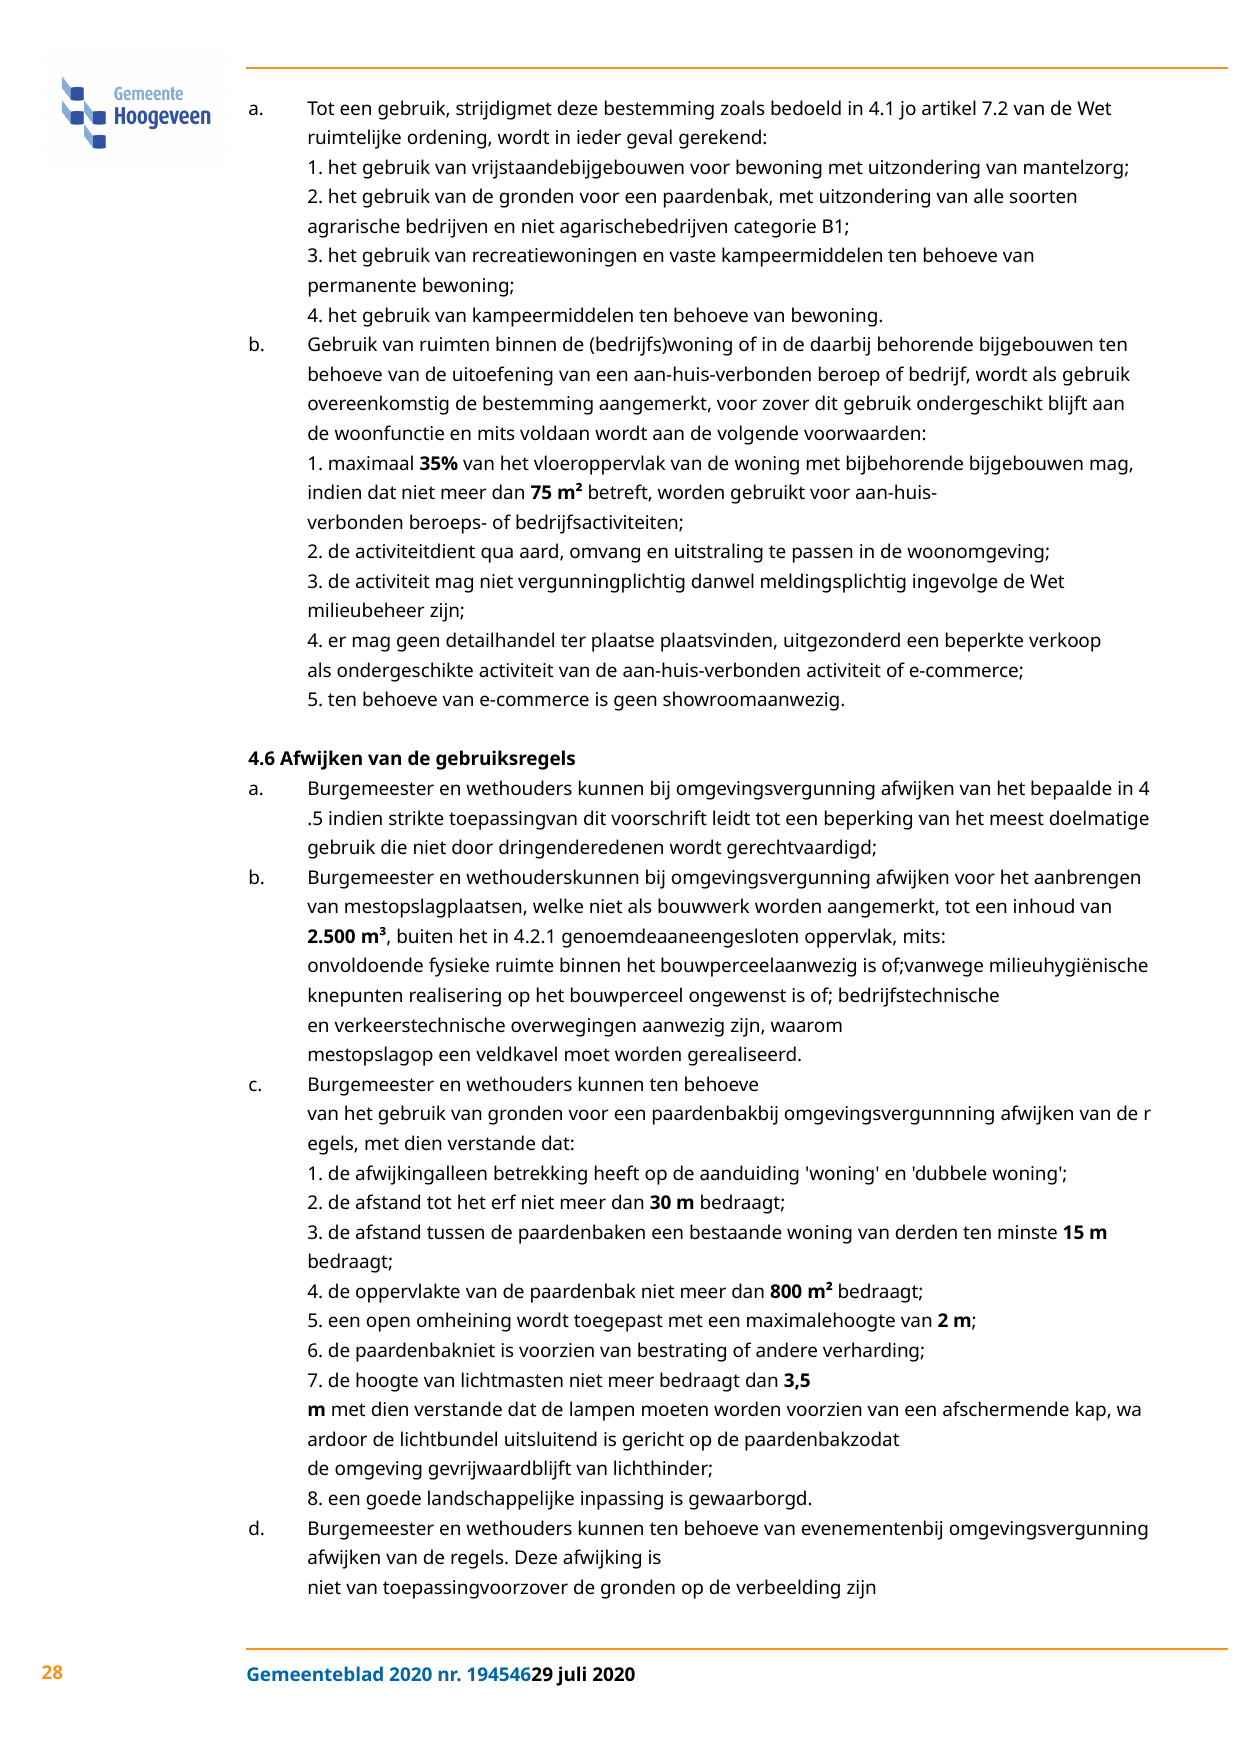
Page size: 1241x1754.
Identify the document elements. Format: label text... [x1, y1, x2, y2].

list 2. de afstand tot het erf niet meer dan 30 m bedraagt; [248, 1189, 1152, 1215]
list 4. de oppervlakte van de paardenbak niet meer dan 800 m² bedraagt; [248, 1278, 1152, 1304]
list 4. er mag geen detailhandel ter plaatse plaatsvinden, uitgezonderd een beperkte verkoop als ondergeschikte activiteit van de aan-huis-verbonden activiteit of e-commerce; [248, 627, 1152, 683]
list 2. het gebruik van de gronden voor een paardenbak, met uitzondering van alle soorten agrarische bedrijven en niet agarischebedrijven categorie B1; [248, 183, 1152, 239]
list Burgemeester en wethouderskunnen bij omgevingsvergunning afwijken voor het aanbrengen van mestopslagplaatsen, welke niet als bouwwerk worden aangemerkt, tot een inhoud van 2.500 m³, buiten het in 4.2.1 genoemdeaaneengesloten oppervlak, mits: onvoldoende fysieke ruimte binnen het bouwperceelaanwezig is of;vanwege milieuhygiënische knepunten realisering op het bouwperceel ongewenst is of; bedrijfstechnische en verkeerstechnische overwegingen aanwezig zijn, waarom mestopslagop een veldkavel moet worden gerealiseerd. [248, 864, 1152, 1067]
list 1. de afwijkingalleen betrekking heeft op de aanduiding 'woning' en 'dubbele woning'; [248, 1160, 1152, 1186]
list 6. de paardenbakniet is voorzien van bestrating of andere verharding; [248, 1337, 1152, 1363]
list 8. een goede landschappelijke inpassing is gewaarborgd. [248, 1485, 1152, 1511]
list Burgemeester en wethouders kunnen bij omgevingsvergunning afwijken van het bepaalde in 4.5 indien strikte toepassingvan dit voorschrift leidt tot een beperking van het meest doelmatige gebruik die niet door dringenderedenen wordt gerechtvaardigd; [248, 775, 1152, 860]
list Gebruik van ruimten binnen de (bedrijfs)woning of in de daarbij behorende bijgebouwen ten behoeve van de uitoefening van een aan-huis-verbonden beroep of bedrijf, wordt als gebruik overeenkomstig de bestemming aangemerkt, voor zover dit gebruik ondergeschikt blijft aan de woonfunctie en mits voldaan wordt aan de volgende voorwaarden: [248, 331, 1152, 446]
list 5. een open omheining wordt toegepast met een maximalehoogte van 2 m; [248, 1308, 1152, 1333]
list 3. de activiteit mag niet vergunningplichtig danwel meldingsplichtig ingevolge de Wet milieubeheer zijn; [248, 568, 1152, 623]
list 3. het gebruik van recreatiewoningen en vaste kampeermiddelen ten behoeve van permanente bewoning; [248, 243, 1152, 298]
list Burgemeester en wethouders kunnen ten behoeve van het gebruik van gronden voor een paardenbakbij omgevingsvergunnning afwijken van de regels, met dien verstande dat: [248, 1071, 1152, 1156]
list 1. het gebruik van vrijstaandebijgebouwen voor bewoning met uitzondering van mantelzorg; [248, 154, 1152, 180]
picture [41, 47, 231, 172]
list 2. de activiteitdient qua aard, omvang en uitstraling te passen in de woonomgeving; [248, 538, 1152, 564]
text 4.6 Afwijken van de gebruiksregels [248, 746, 1152, 771]
list 5. ten behoeve van e-commerce is geen showroomaanwezig. [248, 686, 1152, 712]
list 1. maximaal 35% van het vloeroppervlak van de woning met bijbehorende bijgebouwen mag, indien dat niet meer dan 75 m² betreft, worden gebruikt voor aan-huis-verbonden beroeps- of bedrijfsactiviteiten; [248, 450, 1152, 535]
list 3. de afstand tussen de paardenbaken een bestaande woning van derden ten minste 15 m bedraagt; [248, 1219, 1152, 1274]
list Burgemeester en wethouders kunnen ten behoeve van evenementenbij omgevingsvergunning afwijken van de regels. Deze afwijking is niet van toepassingvoorzover de gronden op de verbeelding zijn [248, 1515, 1152, 1600]
list 7. de hoogte van lichtmasten niet meer bedraagt dan 3,5 m met dien verstande dat de lampen moeten worden voorzien van een afschermende kap, waardoor de lichtbundel uitsluitend is gericht op de paardenbakzodat de omgeving gevrijwaardblijft van lichthinder; [248, 1367, 1152, 1481]
list 4. het gebruik van kampeermiddelen ten behoeve van bewoning. [248, 302, 1152, 328]
list Tot een gebruik, strijdigmet deze bestemming zoals bedoeld in 4.1 jo artikel 7.2 van de Wet ruimtelijke ordening, wordt in ieder geval gerekend: [248, 95, 1152, 150]
